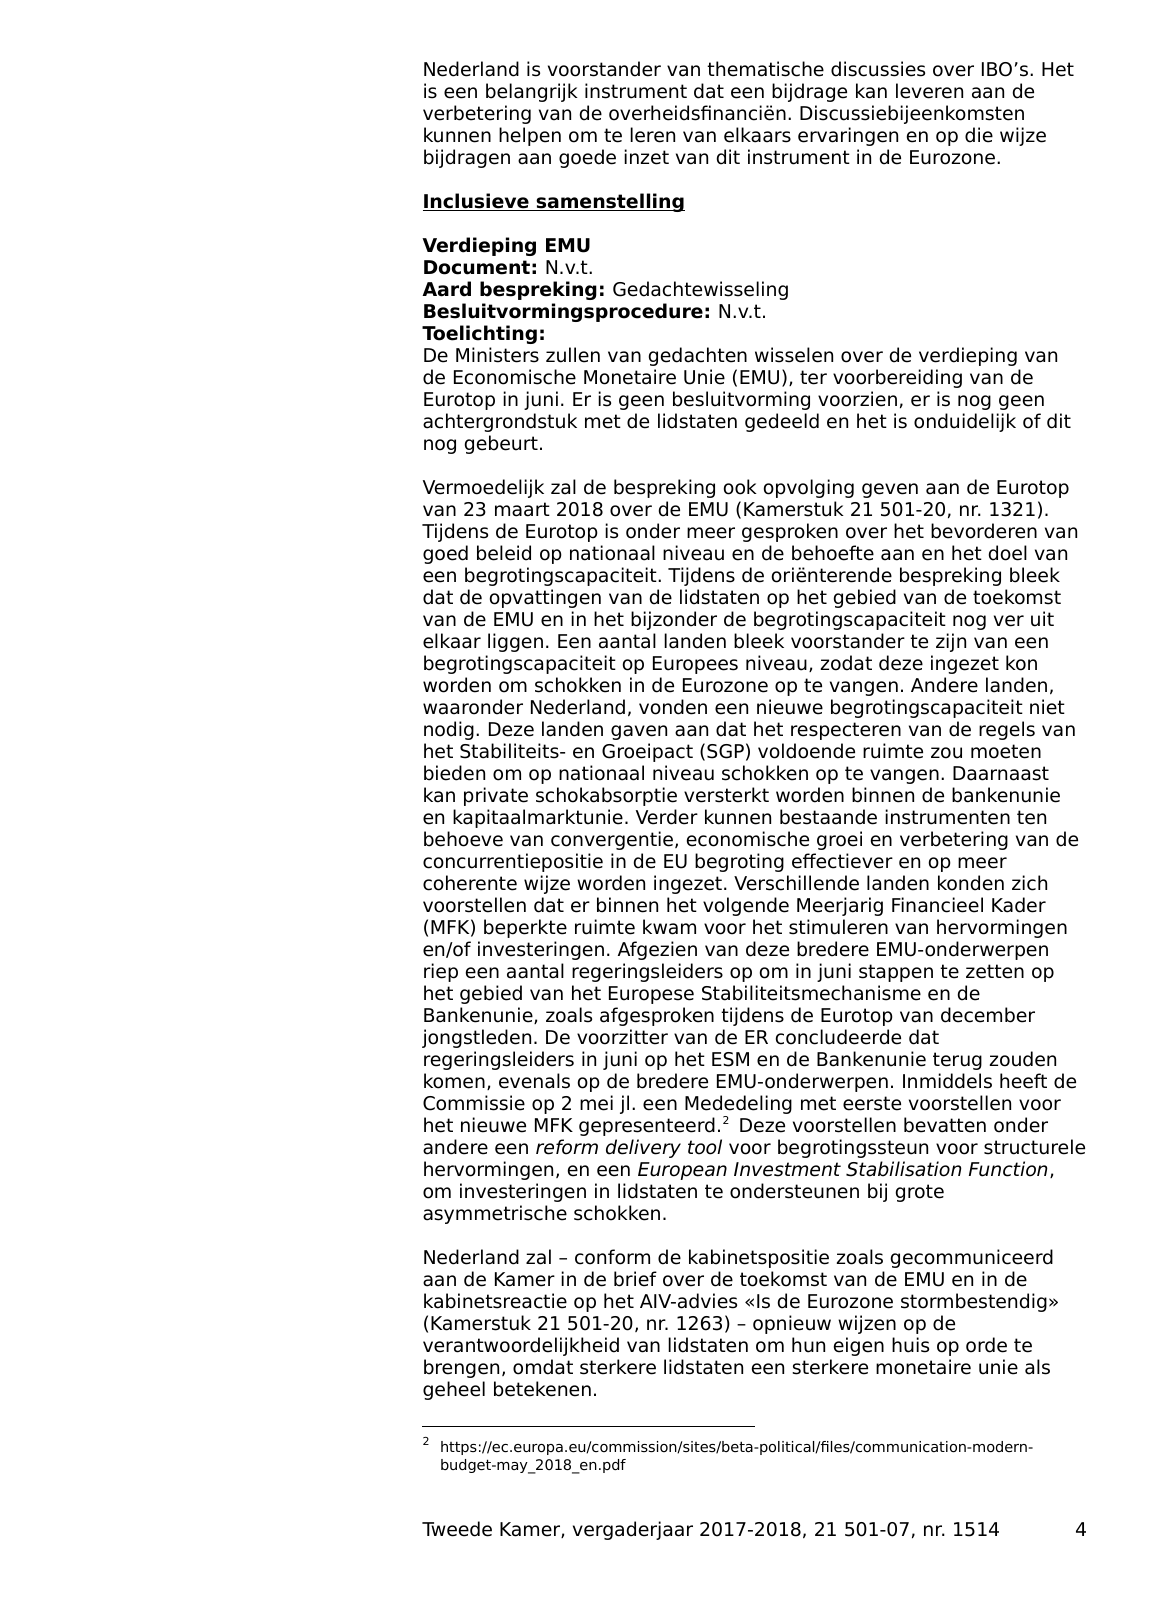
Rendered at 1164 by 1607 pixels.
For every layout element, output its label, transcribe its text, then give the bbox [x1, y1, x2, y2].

text Document: N.v.t. [422, 257, 1087, 279]
text Nederland is voorstander van thematische discussies over IBO’s. Het is een belangrijk instrument dat een bijdrage kan leveren aan de verbetering van de overheidsfinanciën. Discussiebijeenkomsten kunnen helpen om te leren van elkaars ervaringen en op die wijze bijdragen aan goede inzet van dit instrument in de Eurozone. [422, 59, 1087, 169]
text Nederland zal – conform de kabinetspositie zoals gecommuniceerd aan de Kamer in de brief over de toekomst van de EMU en in de kabinetsreactie op het AIV-advies «Is de Eurozone stormbestendig» (Kamerstuk 21 501-20, nr. 1263) – opnieuw wijzen op de verantwoordelijkheid van lidstaten om hun eigen huis op orde te brengen, omdat sterkere lidstaten een sterkere monetaire unie als geheel betekenen. [422, 1247, 1087, 1401]
text Vermoedelijk zal de bespreking ook opvolging geven aan de Eurotop van 23 maart 2018 over de EMU (Kamerstuk 21 501-20, nr. 1321). Tijdens de Eurotop is onder meer gesproken over het bevorderen van goed beleid op nationaal niveau en de behoefte aan en het doel van een begrotingscapaciteit. Tijdens de oriënterende bespreking bleek dat de opvattingen van de lidstaten op het gebied van de toekomst van de EMU en in het bijzonder de begrotingscapaciteit nog ver uit elkaar liggen. Een aantal landen bleek voorstander te zijn van een begrotingscapaciteit op Europees niveau, zodat deze ingezet kon worden om schokken in de Eurozone op te vangen. Andere landen, waaronder Nederland, vonden een nieuwe begrotingscapaciteit niet nodig. Deze landen gaven aan dat het respecteren van de regels van het Stabiliteits- en Groeipact (SGP) voldoende ruimte zou moeten bieden om op nationaal niveau schokken op te vangen. Daarnaast kan private schokabsorptie versterkt worden binnen de bankenunie en kapitaalmarktunie. Verder kunnen bestaande instrumenten ten behoeve van convergentie, economische groei en verbetering van de concurrentiepositie in de EU begroting effectiever en op meer coherente wijze worden ingezet. Verschillende landen konden zich voorstellen dat er binnen het volgende Meerjarig Financieel Kader (MFK) beperkte ruimte kwam voor het stimuleren van hervormingen en/of investeringen. Afgezien van deze bredere EMU-onderwerpen riep een aantal regeringsleiders op om in juni stappen te zetten op het gebied van het Europese Stabiliteitsmechanisme en de Bankenunie, zoals afgesproken tijdens de Eurotop van december jongstleden. De voorzitter van de ER concludeerde dat regeringsleiders in juni op het ESM en de Bankenunie terug zouden komen, evenals op de bredere EMU-onderwerpen. Inmiddels heeft de Commissie op 2 mei jl. een Mededeling met eerste voorstellen voor het nieuwe MFK gepresenteerd. Deze voorstellen bevatten onder andere een reform delivery tool voor begrotingssteun voor structurele hervormingen, en een European Investment Stabilisation Function, om investeringen in lidstaten te ondersteunen bij grote asymmetrische schokken. [422, 477, 1087, 1224]
text Besluitvormingsprocedure: N.v.t. [422, 301, 1087, 323]
text Verdieping EMU [422, 235, 1087, 257]
subtitle Inclusieve samenstelling [422, 191, 1087, 213]
text De Ministers zullen van gedachten wisselen over de verdieping van de Economische Monetaire Unie (EMU), ter voorbereiding van de Eurotop in juni. Er is geen besluitvorming voorzien, er is nog geen achtergrondstuk met de lidstaten gedeeld en het is onduidelijk of dit nog gebeurt. [422, 345, 1087, 455]
text Toelichting: [422, 323, 1087, 345]
text https://ec.europa.eu/commission/sites/beta-political/files/communication-modern-budget-may_2018_en.pdf [422, 1435, 1087, 1474]
text Aard bespreking: Gedachtewisseling [422, 279, 1087, 301]
